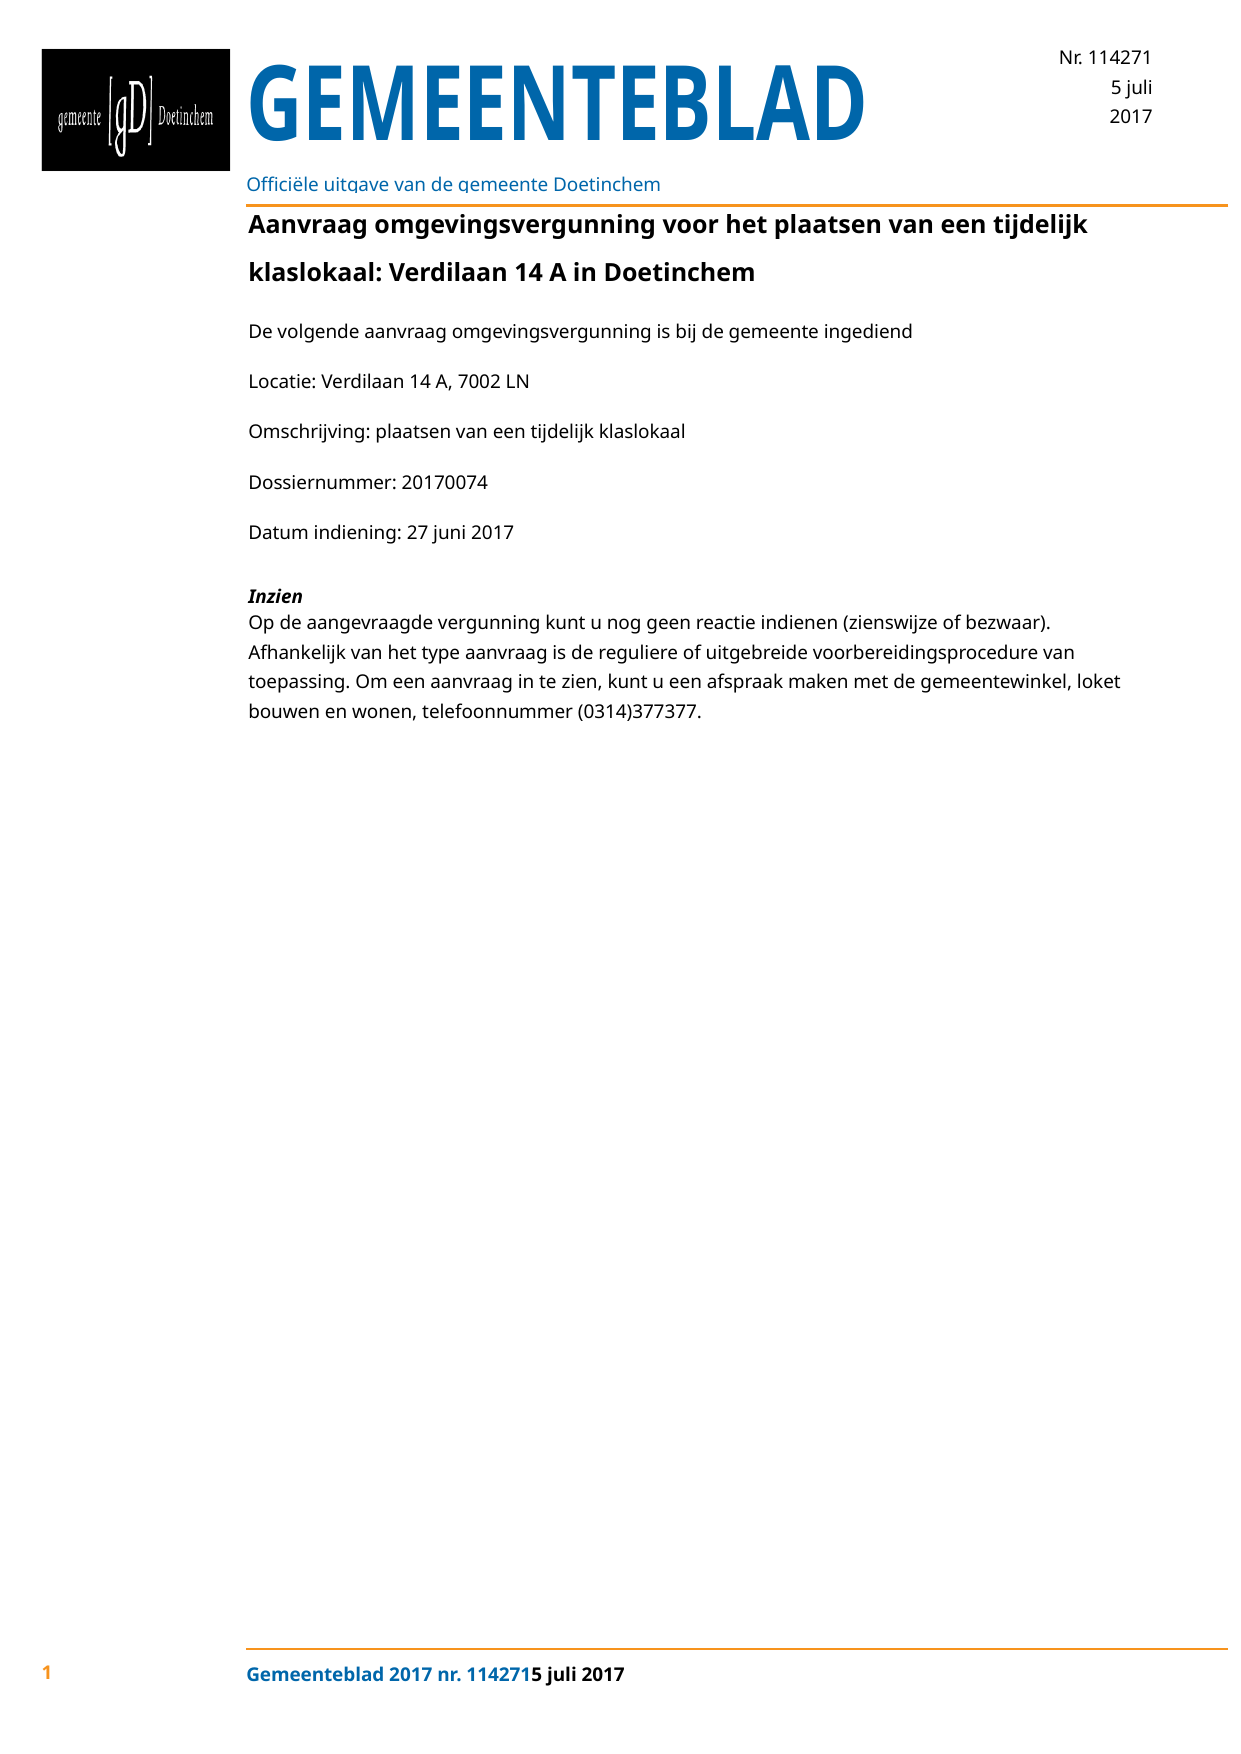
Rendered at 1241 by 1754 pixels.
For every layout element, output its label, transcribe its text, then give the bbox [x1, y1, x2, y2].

text Locatie: Verdilaan 14 A, 7002 LN [248, 368, 1152, 394]
text Inzien [248, 583, 1152, 609]
text Aanvraag omgevingsvergunning voor het plaatsen van een tijdelijk klaslokaal: Verdilaan 14 A in Doetinchem [248, 207, 1152, 288]
text Dossiernummer: 20170074 [248, 469, 1152, 495]
text De volgende aanvraag omgevingsvergunning is bij de gemeente ingediend [248, 318, 1152, 344]
text Omschrijving: plaatsen van een tijdelijk klaslokaal [248, 419, 1152, 444]
text Datum indiening: 27 juni 2017 [248, 519, 1152, 545]
picture [41, 47, 231, 172]
text Op de aangevraagde vergunning kunt u nog geen reactie indienen (zienswijze of bezwaar). Afhankelijk van het type aanvraag is de reguliere of uitgebreide voorbereidingsprocedure van toepassing. Om een aanvraag in te zien, kunt u een afspraak maken met de gemeentewinkel, loket bouwen en wonen, telefoonnummer (0314)377377. [248, 609, 1152, 724]
